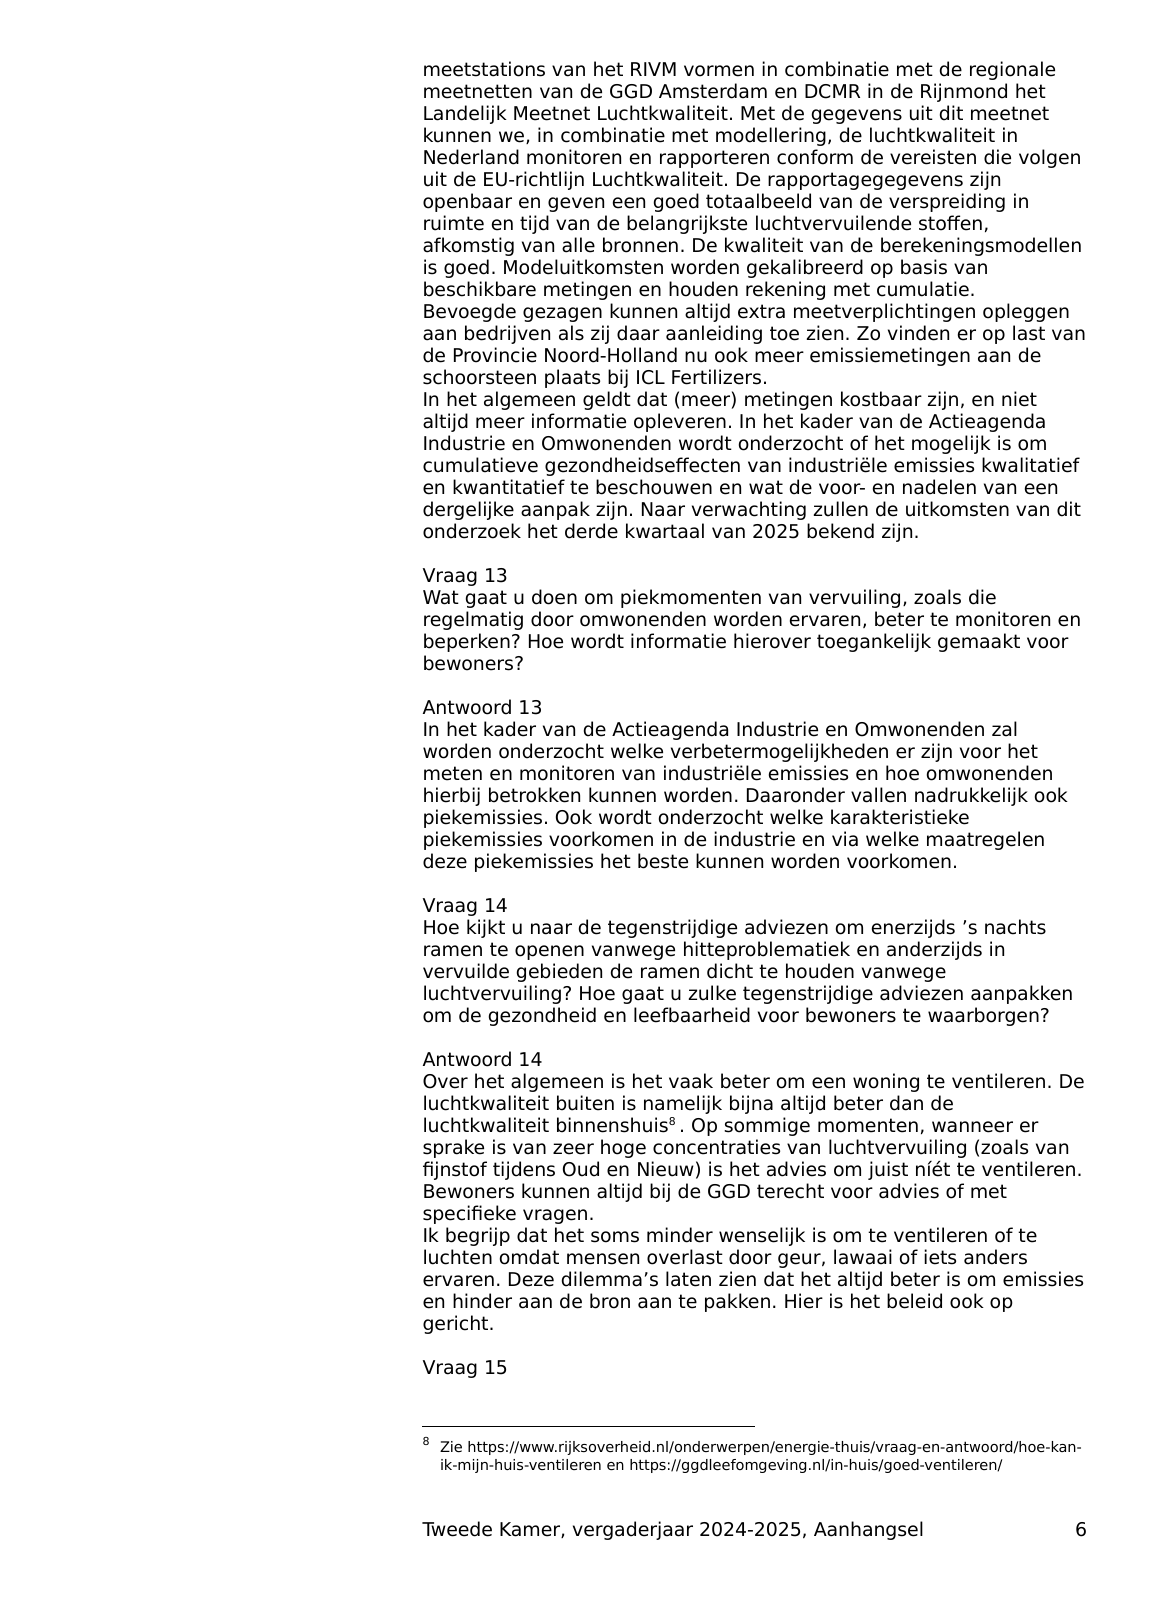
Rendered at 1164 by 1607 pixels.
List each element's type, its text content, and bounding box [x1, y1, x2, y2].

text Hoe kijkt u naar de tegenstrijdige adviezen om enerzijds ’s nachts ramen te openen vanwege hitteproblematiek en anderzijds in vervuilde gebieden de ramen dicht te houden vanwege luchtvervuiling? Hoe gaat u zulke tegenstrijdige adviezen aanpakken om de gezondheid en leefbaarheid voor bewoners te waarborgen? [422, 917, 1087, 1027]
text Vraag 14 [422, 895, 1087, 917]
text Antwoord 14 [422, 1049, 1087, 1071]
text Bevoegde gezagen kunnen altijd extra meetverplichtingen opleggen aan bedrijven als zij daar aanleiding toe zien. Zo vinden er op last van de Provincie Noord-Holland nu ook meer emissiemetingen aan de schoorsteen plaats bij ICL Fertilizers. [422, 301, 1087, 389]
text Over het algemeen is het vaak beter om een woning te ventileren. De luchtkwaliteit buiten is namelijk bijna altijd beter dan de luchtkwaliteit binnenshuis. Op sommige momenten, wanneer er sprake is van zeer hoge concentraties van luchtvervuiling (zoals van fijnstof tijdens Oud en Nieuw) is het advies om juist níét te ventileren. [422, 1071, 1087, 1181]
text meetstations van het RIVM vormen in combinatie met de regionale meetnetten van de GGD Amsterdam en DCMR in de Rijnmond het Landelijk Meetnet Luchtkwaliteit. Met de gegevens uit dit meetnet kunnen we, in combinatie met modellering, de luchtkwaliteit in Nederland monitoren en rapporteren conform de vereisten die volgen uit de EU-richtlijn Luchtkwaliteit. De rapportagegegevens zijn openbaar en geven een goed totaalbeeld van de verspreiding in ruimte en tijd van de belangrijkste luchtvervuilende stoffen, afkomstig van alle bronnen. De kwaliteit van de berekeningsmodellen is goed. Modeluitkomsten worden gekalibreerd op basis van beschikbare metingen en houden rekening met cumulatie. [422, 59, 1087, 301]
text Vraag 15 [422, 1357, 1087, 1379]
text Zie https://www.rijksoverheid.nl/onderwerpen/energie-thuis/vraag-en-antwoord/hoe-kan-ik-mijn-huis-ventileren en https://ggdleefomgeving.nl/in-huis/goed-ventileren/ [422, 1435, 1087, 1474]
text Bewoners kunnen altijd bij de GGD terecht voor advies of met specifieke vragen. [422, 1181, 1087, 1225]
text Ik begrijp dat het soms minder wenselijk is om te ventileren of te luchten omdat mensen overlast door geur, lawaai of iets anders ervaren. Deze dilemma’s laten zien dat het altijd beter is om emissies en hinder aan de bron aan te pakken. Hier is het beleid ook op gericht. [422, 1225, 1087, 1335]
text In het algemeen geldt dat (meer) metingen kostbaar zijn, en niet altijd meer informatie opleveren. In het kader van de Actieagenda Industrie en Omwonenden wordt onderzocht of het mogelijk is om cumulatieve gezondheidseffecten van industriële emissies kwalitatief en kwantitatief te beschouwen en wat de voor- en nadelen van een dergelijke aanpak zijn. Naar verwachting zullen de uitkomsten van dit onderzoek het derde kwartaal van 2025 bekend zijn. [422, 389, 1087, 543]
text Wat gaat u doen om piekmomenten van vervuiling, zoals die regelmatig door omwonenden worden ervaren, beter te monitoren en beperken? Hoe wordt informatie hierover toegankelijk gemaakt voor bewoners? [422, 587, 1087, 675]
text Vraag 13 [422, 565, 1087, 587]
text Antwoord 13 [422, 697, 1087, 719]
text In het kader van de Actieagenda Industrie en Omwonenden zal worden onderzocht welke verbetermogelijkheden er zijn voor het meten en monitoren van industriële emissies en hoe omwonenden hierbij betrokken kunnen worden. Daaronder vallen nadrukkelijk ook piekemissies. Ook wordt onderzocht welke karakteristieke piekemissies voorkomen in de industrie en via welke maatregelen deze piekemissies het beste kunnen worden voorkomen. [422, 719, 1087, 873]
